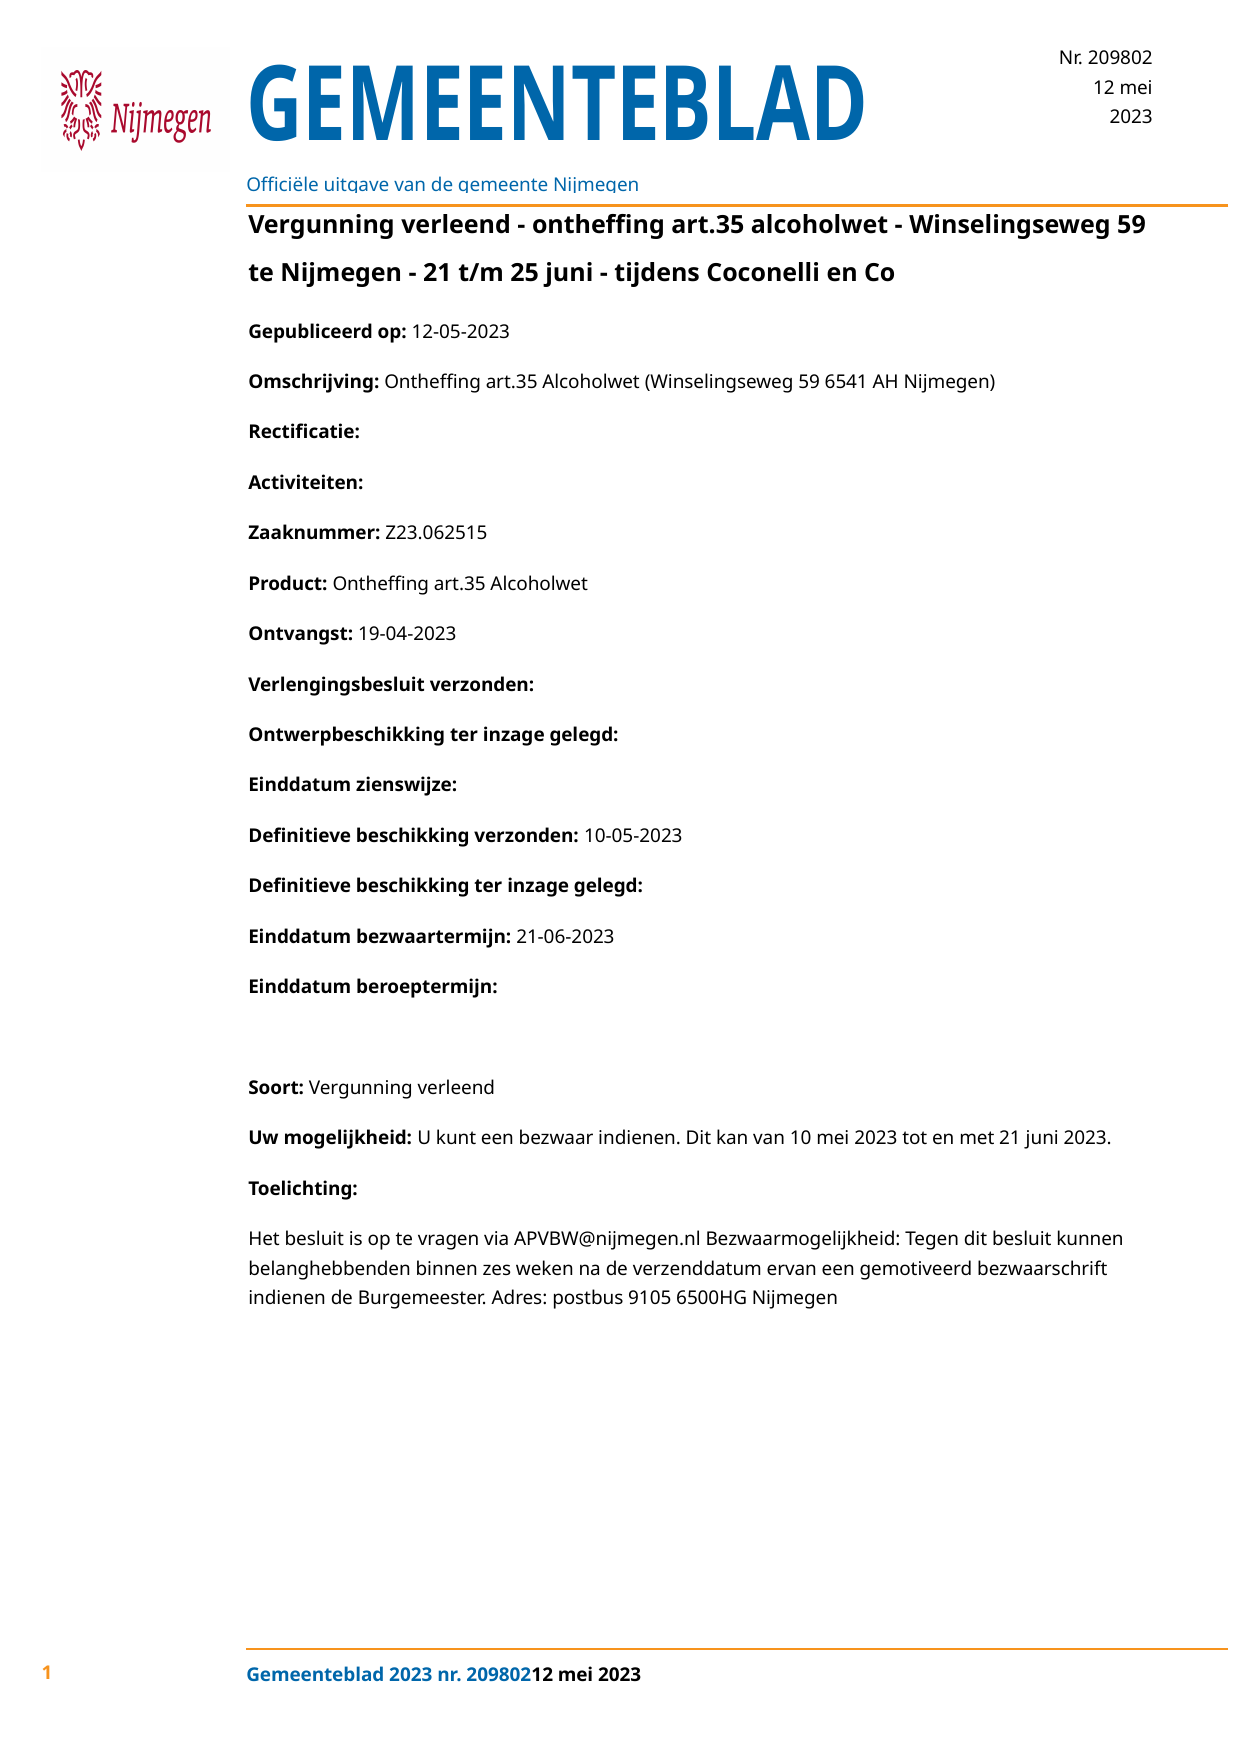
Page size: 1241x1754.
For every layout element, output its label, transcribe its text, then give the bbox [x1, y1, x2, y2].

text Omschrijving: Ontheffing art.35 Alcoholwet (Winselingseweg 59 6541 AH Nijmegen) [248, 368, 1152, 394]
text Definitieve beschikking ter inzage gelegd: [248, 872, 1152, 898]
text Ontwerpbeschikking ter inzage gelegd: [248, 721, 1152, 747]
text Definitieve beschikking verzonden: 10-05-2023 [248, 822, 1152, 848]
text Einddatum zienswijze: [248, 772, 1152, 797]
text Activiteiten: [248, 469, 1152, 495]
picture [41, 47, 231, 172]
text Soort: Vergunning verleend [248, 1074, 1152, 1100]
text Het besluit is op te vragen via APVBW@nijmegen.nl Bezwaarmogelijkheid: Tegen dit besluit kunnen belanghebbenden binnen zes weken na de verzenddatum ervan een gemotiveerd bezwaarschrift indienen de Burgemeester. Adres: postbus 9105 6500HG Nijmegen [248, 1225, 1152, 1310]
text Einddatum bezwaartermijn: 21-06-2023 [248, 923, 1152, 949]
text Einddatum beroeptermijn: [248, 973, 1152, 999]
text Product: Ontheffing art.35 Alcoholwet [248, 570, 1152, 596]
text Gepubliceerd op: 12-05-2023 [248, 318, 1152, 344]
text Verlengingsbesluit verzonden: [248, 671, 1152, 697]
text Uw mogelijkheid: U kunt een bezwaar indienen. Dit kan van 10 mei 2023 tot en met 21 juni 2023. [248, 1124, 1152, 1150]
text Ontvangst: 19-04-2023 [248, 620, 1152, 646]
text Zaaknummer: Z23.062515 [248, 519, 1152, 545]
text Vergunning verleend - ontheffing art.35 alcoholwet - Winselingseweg 59 te Nijmegen - 21 t/m 25 juni - tijdens Coconelli en Co [248, 207, 1152, 288]
text Rectificatie: [248, 419, 1152, 444]
text Toelichting: [248, 1175, 1152, 1201]
